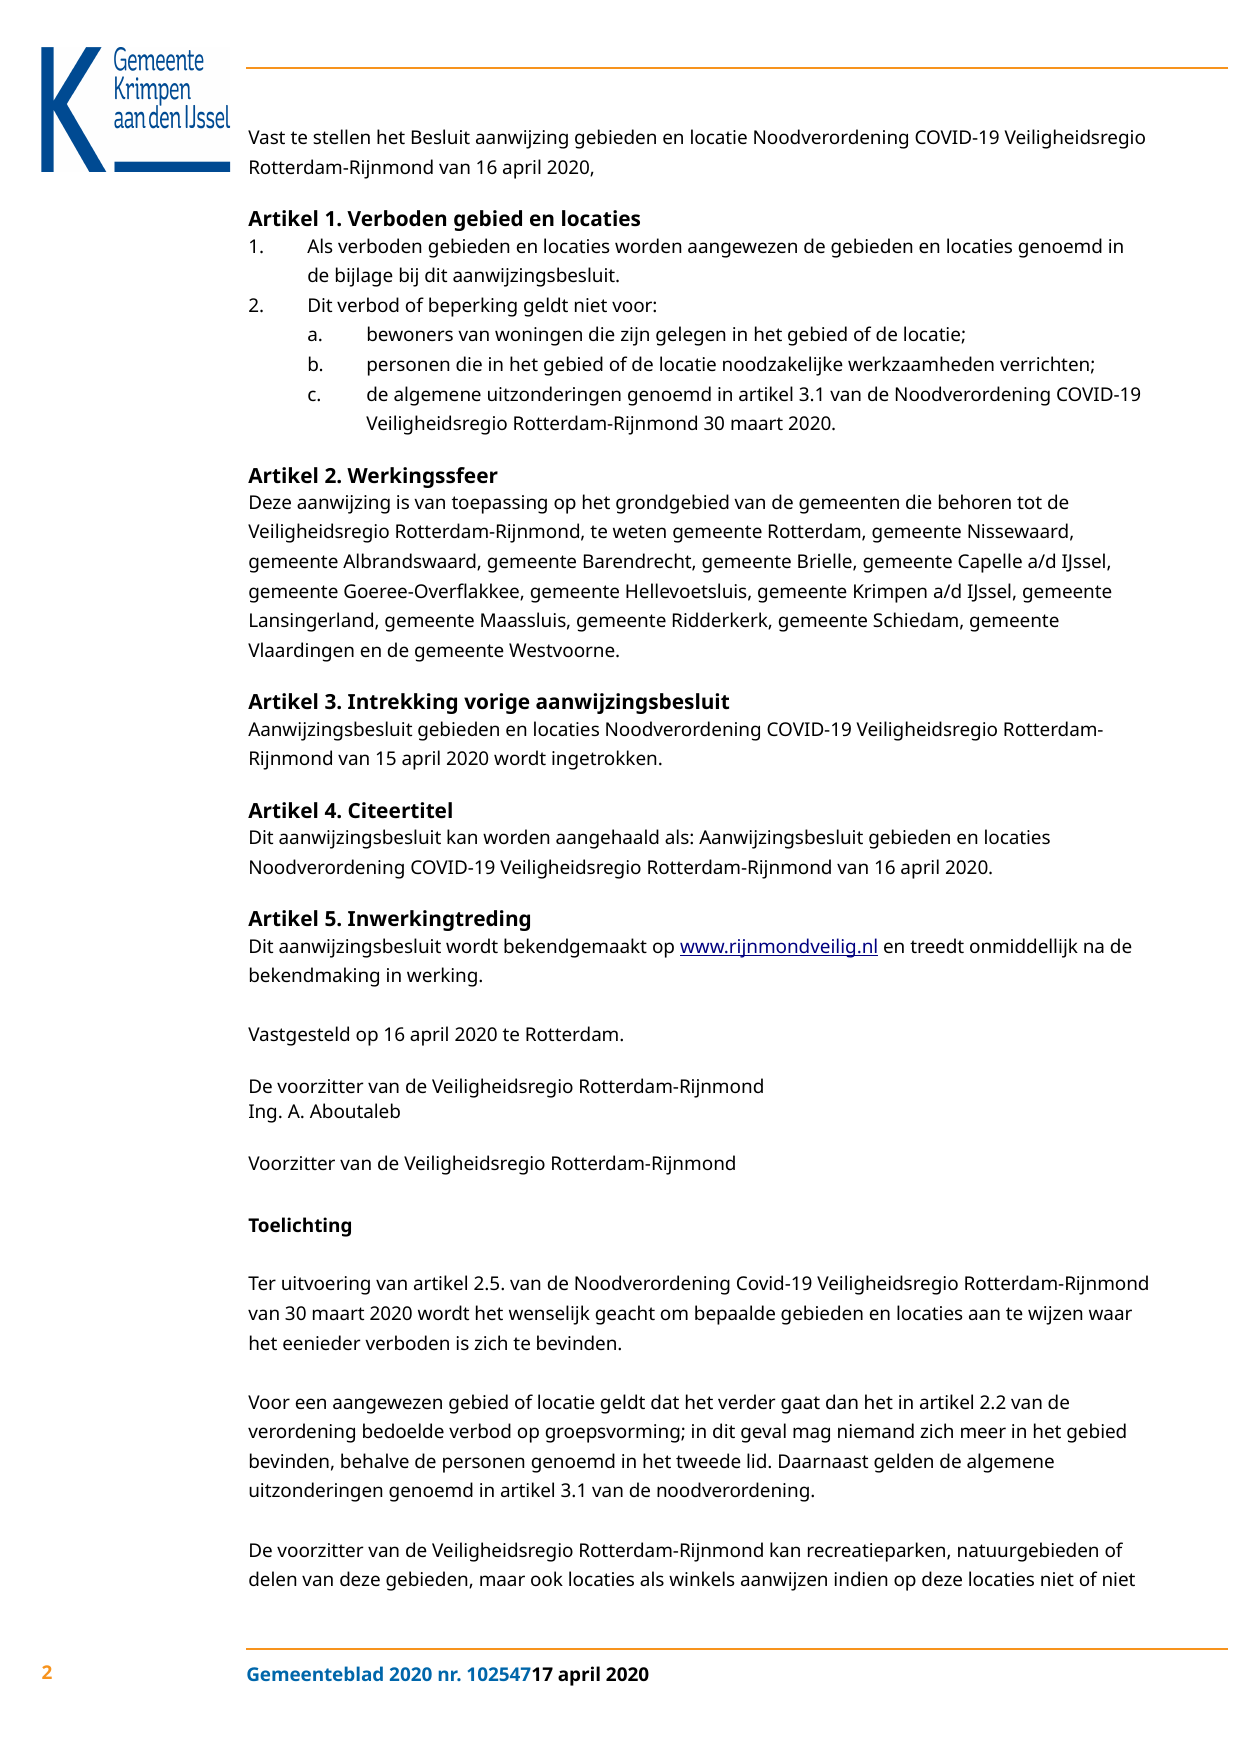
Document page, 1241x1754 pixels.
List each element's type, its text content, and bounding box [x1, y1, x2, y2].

picture [41, 47, 231, 172]
list Dit verbod of beperking geldt niet voor: [248, 292, 1152, 318]
text Artikel 5. Inwerkingtreding [248, 904, 1152, 933]
text Artikel 4. Citeertitel [248, 796, 1152, 824]
text Deze aanwijzing is van toepassing op het grondgebied van de gemeenten die behoren tot de Veiligheidsregio Rotterdam-Rijnmond, te weten gemeente Rotterdam, gemeente Nissewaard, gemeente Albrandswaard, gemeente Barendrecht, gemeente Brielle, gemeente Capelle a/d IJssel, gemeente Goeree-Overflakkee, gemeente Hellevoetsluis, gemeente Krimpen a/d IJssel, gemeente Lansingerland, gemeente Maassluis, gemeente Ridderkerk, gemeente Schiedam, gemeente Vlaardingen en de gemeente Westvoorne. [248, 489, 1152, 663]
text Ter uitvoering van artikel 2.5. van de Noodverordening Covid-19 Veiligheidsregio Rotterdam-Rijnmond van 30 maart 2020 wordt het wenselijk geacht om bepaalde gebieden en locaties aan te wijzen waar het eenieder verboden is zich te bevinden. [248, 1271, 1152, 1355]
text Voor een aangewezen gebied of locatie geldt dat het verder gaat dan het in artikel 2.2 van de verordening bedoelde verbod op groepsvorming; in dit geval mag niemand zich meer in het gebied bevinden, behalve de personen genoemd in het tweede lid. Daarnaast gelden de algemene uitzonderingen genoemd in artikel 3.1 van de noodverordening. [248, 1389, 1152, 1503]
text De voorzitter van de Veiligheidsregio Rotterdam-Rijnmond kan recreatieparken, natuurgebieden of delen van deze gebieden, maar ook locaties als winkels aanwijzen indien op deze locaties niet of niet [248, 1537, 1152, 1592]
text Dit aanwijzingsbesluit wordt bekendgemaakt op www.rijnmondveilig.nl en treedt onmiddellijk na de bekendmaking in werking. [248, 933, 1152, 988]
text Vastgesteld op 16 april 2020 te Rotterdam. [248, 1022, 1152, 1047]
text Toelichting [248, 1202, 1152, 1241]
list de algemene uitzonderingen genoemd in artikel 3.1 van de Noodverordening COVID-19 Veiligheidsregio Rotterdam-Rijnmond 30 maart 2020. [307, 381, 1152, 436]
list bewoners van woningen die zijn gelegen in het gebied of de locatie; [307, 322, 1152, 347]
text Ing. A. Aboutaleb [248, 1099, 1152, 1124]
text Aanwijzingsbesluit gebieden en locaties Noodverordening COVID-19 Veiligheidsregio Rotterdam-Rijnmond van 15 april 2020 wordt ingetrokken. [248, 716, 1152, 771]
text Artikel 2. Werkingssfeer [248, 461, 1152, 489]
text Dit aanwijzingsbesluit kan worden aangehaald als: Aanwijzingsbesluit gebieden en locaties Noodverordening COVID-19 Veiligheidsregio Rotterdam-Rijnmond van 16 april 2020. [248, 824, 1152, 880]
text Vast te stellen het Besluit aanwijzing gebieden en locatie Noodverordening COVID-19 Veiligheidsregio Rotterdam-Rijnmond van 16 april 2020, [248, 124, 1152, 180]
text Voorzitter van de Veiligheidsregio Rotterdam-Rijnmond [248, 1150, 1152, 1176]
list Als verboden gebieden en locaties worden aangewezen de gebieden en locaties genoemd in de bijlage bij dit aanwijzingsbesluit. [248, 233, 1152, 288]
text Artikel 3. Intrekking vorige aanwijzingsbesluit [248, 687, 1152, 716]
text De voorzitter van de Veiligheidsregio Rotterdam-Rijnmond [248, 1073, 1152, 1099]
list personen die in het gebied of de locatie noodzakelijke werkzaamheden verrichten; [307, 351, 1152, 377]
text Artikel 1. Verboden gebied en locaties [248, 204, 1152, 233]
